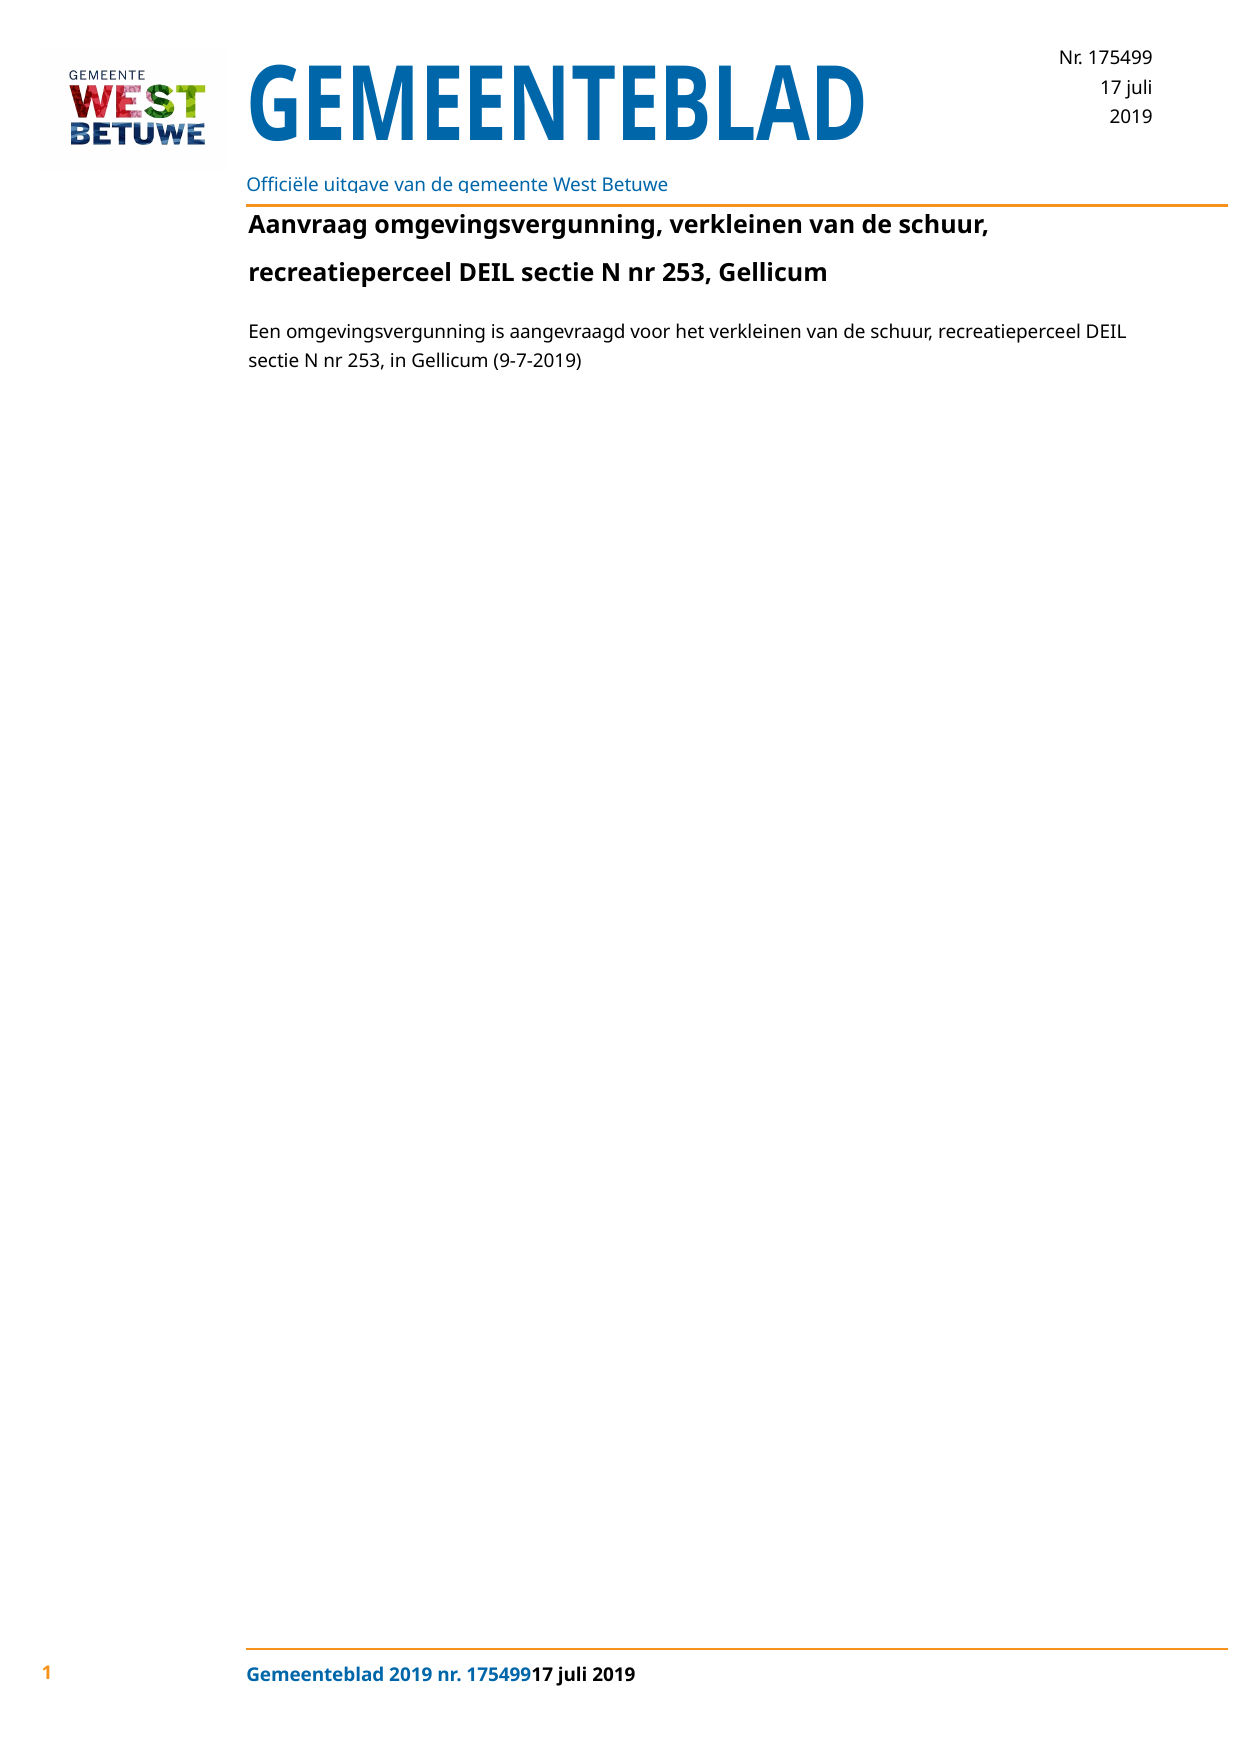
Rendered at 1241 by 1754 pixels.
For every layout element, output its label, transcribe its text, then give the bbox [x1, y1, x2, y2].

text Een omgevingsvergunning is aangevraagd voor het verkleinen van de schuur, recreatieperceel DEIL sectie N nr 253, in Gellicum (9-7-2019) [248, 318, 1152, 373]
text Aanvraag omgevingsvergunning, verkleinen van de schuur, recreatieperceel DEIL sectie N nr 253, Gellicum [248, 207, 1152, 288]
picture [41, 47, 231, 172]
